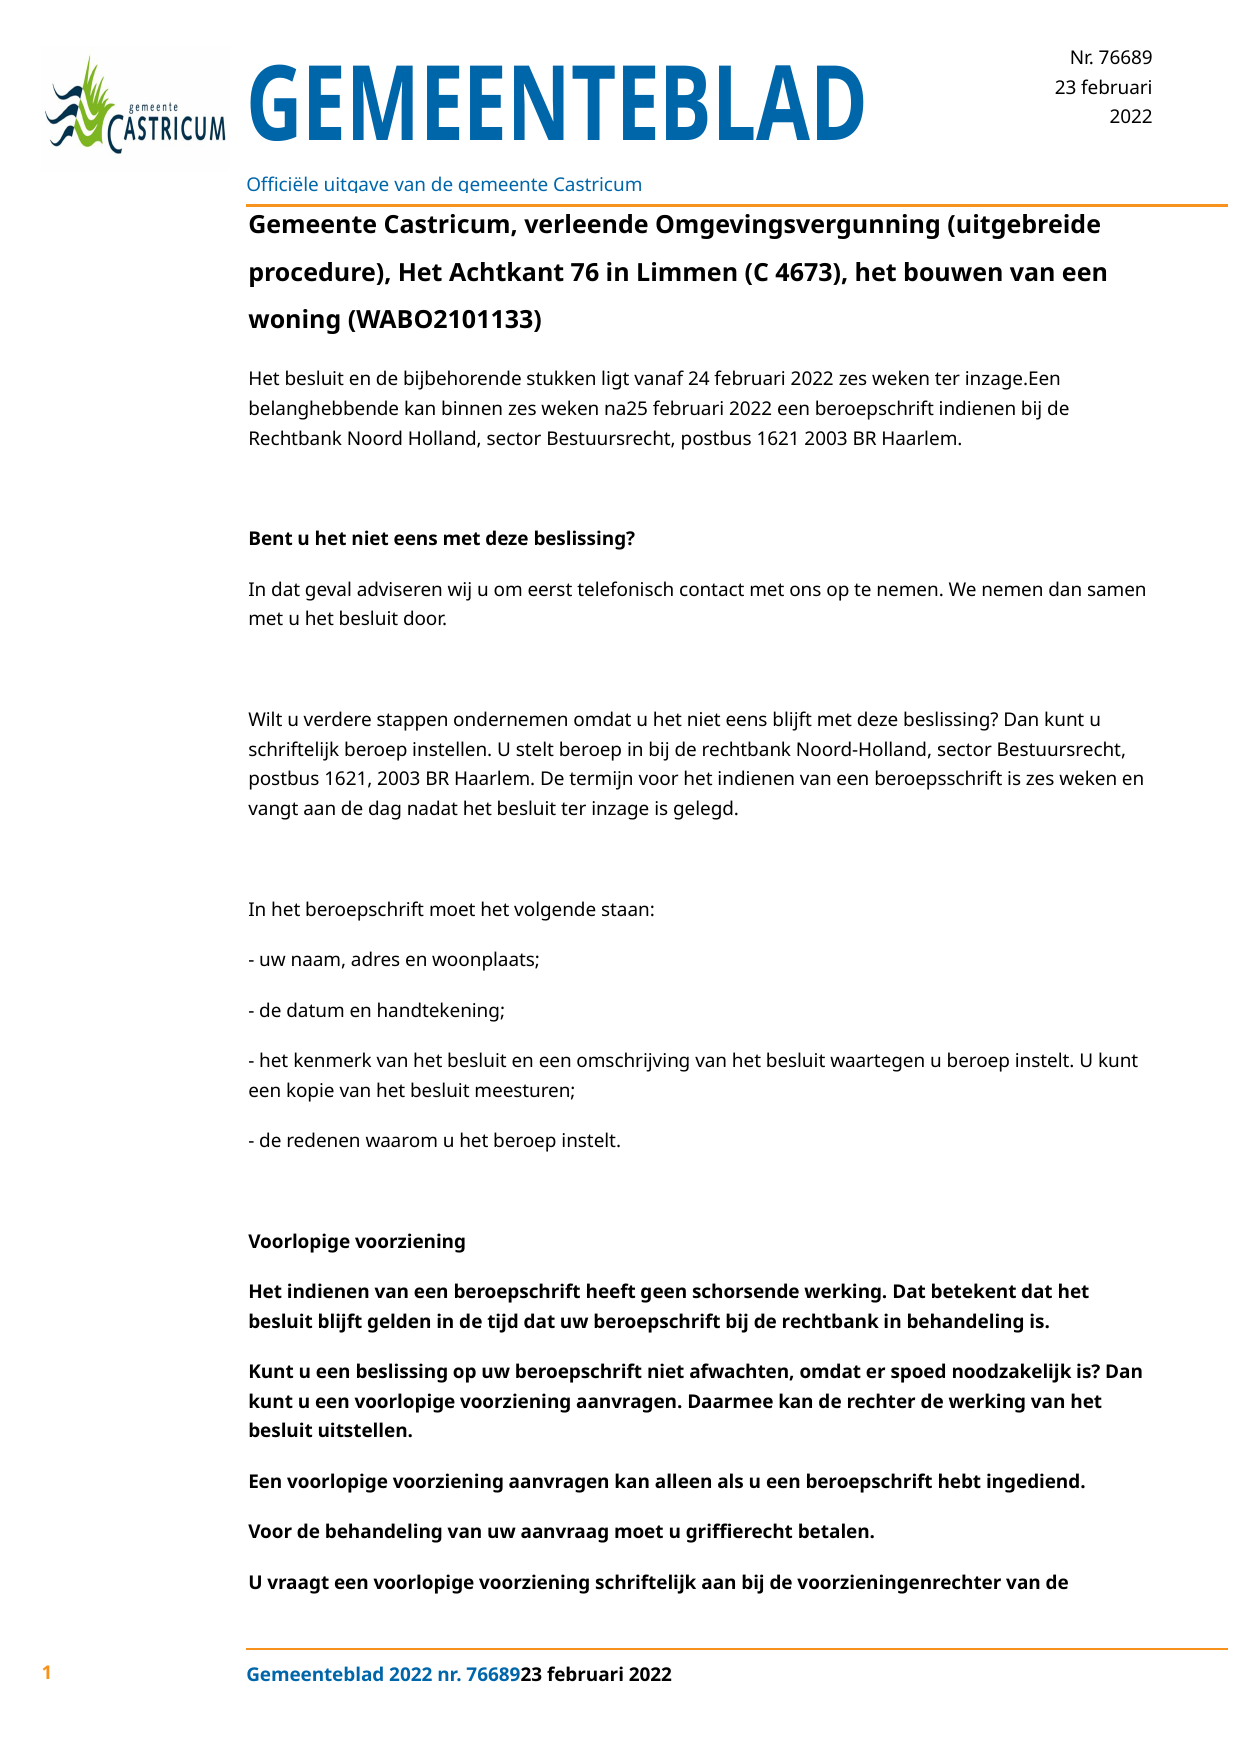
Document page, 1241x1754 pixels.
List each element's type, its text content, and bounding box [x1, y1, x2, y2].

text Het indienen van een beroepschrift heeft geen schorsende werking. Dat betekent dat het besluit blijft gelden in de tijd dat uw beroepschrift bij de rechtbank in behandeling is. [248, 1278, 1152, 1334]
text In dat geval adviseren wij u om eerst telefonisch contact met ons op te nemen. We nemen dan samen met u het besluit door. [248, 576, 1152, 631]
text Het besluit en de bijbehorende stukken ligt vanaf 24 februari 2022 zes weken ter inzage.Een belanghebbende kan binnen zes weken na25 februari 2022 een beroepschrift indienen bij de Rechtbank Noord Holland, sector Bestuursrecht, postbus 1621 2003 BR Haarlem. [248, 366, 1152, 450]
text Een voorlopige voorziening aanvragen kan alleen als u een beroepschrift hebt ingediend. [248, 1468, 1152, 1494]
text Bent u het niet eens met deze beslissing? [248, 526, 1152, 551]
text - uw naam, adres en woonplaats; [248, 946, 1152, 972]
text Kunt u een beslissing op uw beroepschrift niet afwachten, omdat er spoed noodzakelijk is? Dan kunt u een voorlopige voorziening aanvragen. Daarmee kan de rechter de werking van het besluit uitstellen. [248, 1358, 1152, 1443]
text - de redenen waarom u het beroep instelt. [248, 1127, 1152, 1153]
text U vraagt een voorlopige voorziening schriftelijk aan bij de voorzieningenrechter van de [248, 1569, 1152, 1594]
text Voorlopige voorziening [248, 1228, 1152, 1254]
text Gemeente Castricum, verleende Omgevingsvergunning (uitgebreide procedure), Het Achtkant 76 in Limmen (C 4673), het bouwen van een woning (WABO2101133) [248, 207, 1152, 336]
text Wilt u verdere stappen ondernemen omdat u het niet eens blijft met deze beslissing? Dan kunt u schriftelijk beroep instellen. U stelt beroep in bij de rechtbank Noord-Holland, sector Bestuursrecht, postbus 1621, 2003 BR Haarlem. De termijn voor het indienen van een beroepsschrift is zes weken en vangt aan de dag nadat het besluit ter inzage is gelegd. [248, 706, 1152, 821]
text - de datum en handtekening; [248, 997, 1152, 1022]
text - het kenmerk van het besluit en een omschrijving van het besluit waartegen u beroep instelt. U kunt een kopie van het besluit meesturen; [248, 1047, 1152, 1102]
text In het beroepschrift moet het volgende staan: [248, 896, 1152, 922]
picture [41, 47, 231, 172]
text Voor de behandeling van uw aanvraag moet u griffierecht betalen. [248, 1518, 1152, 1544]
